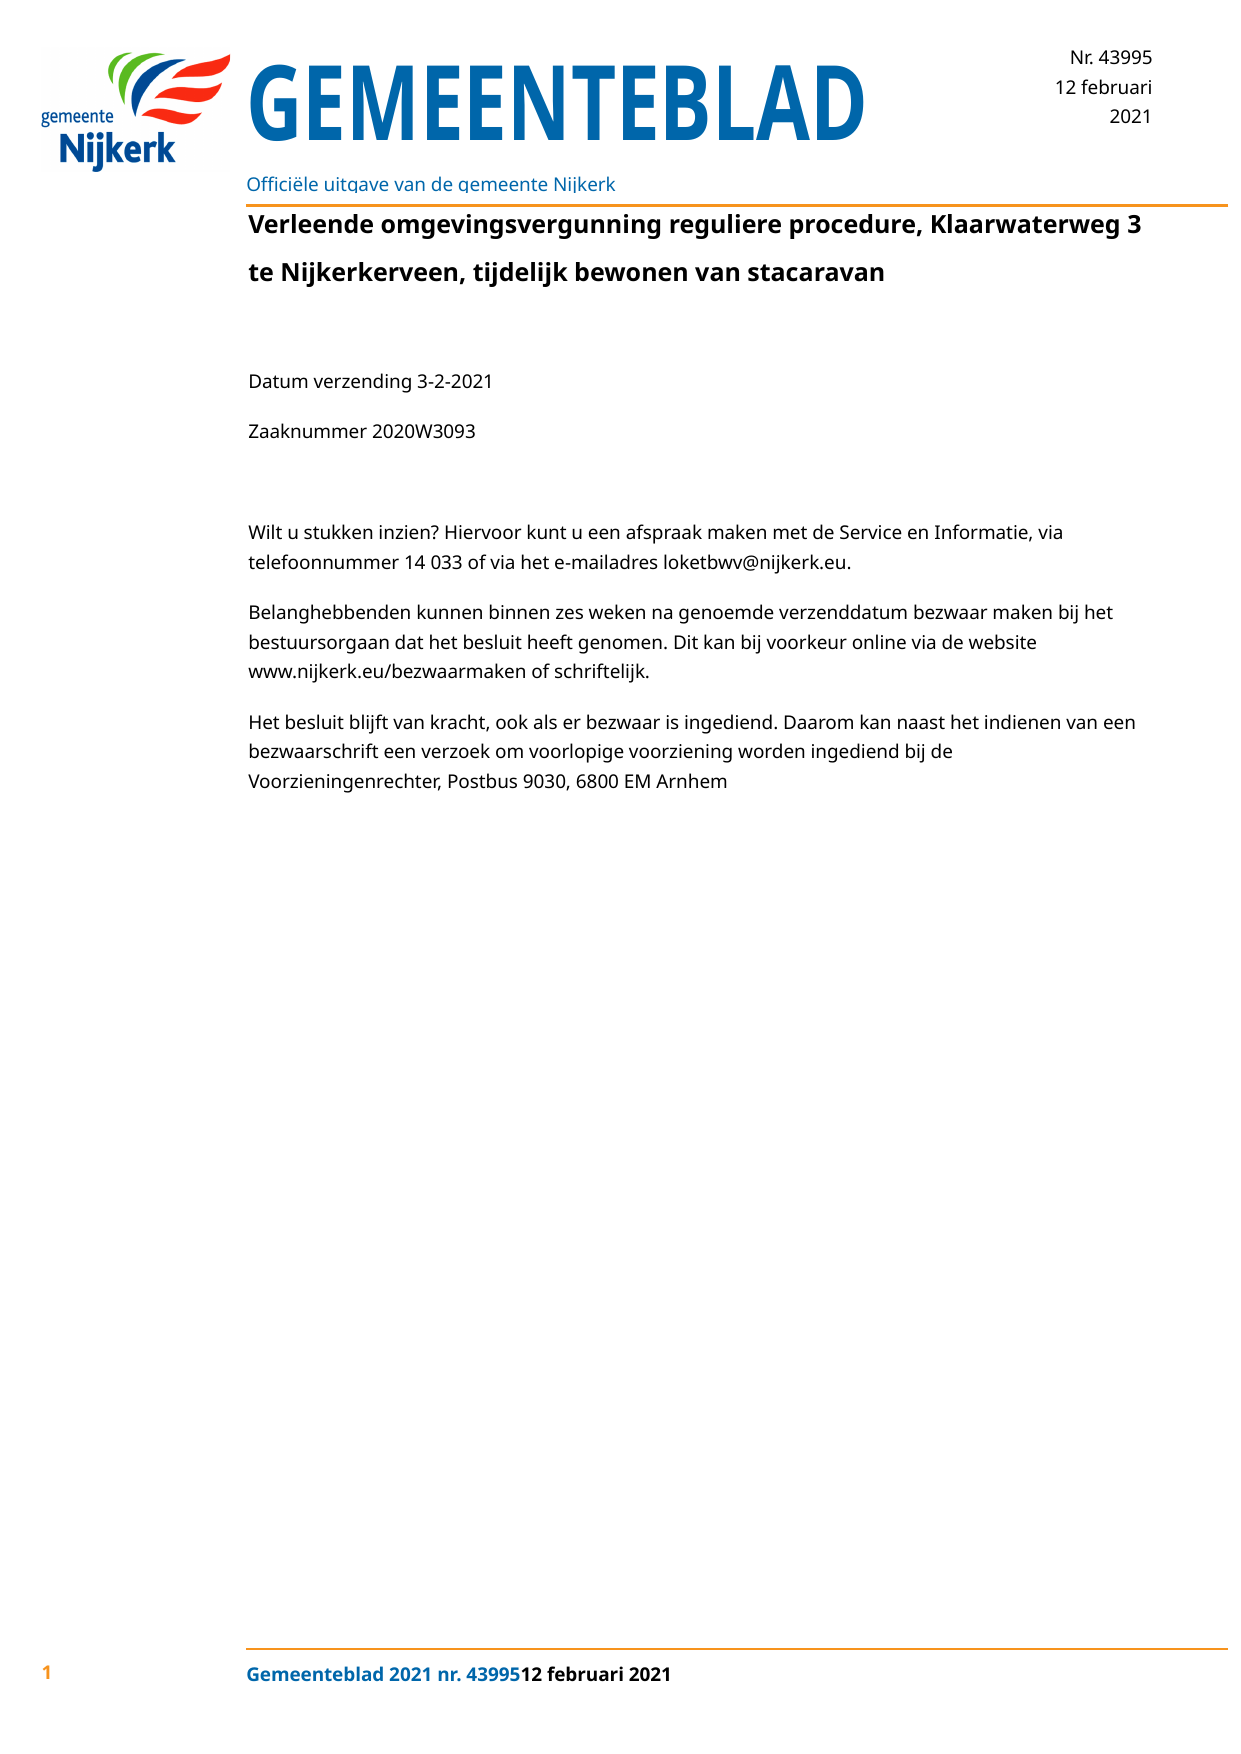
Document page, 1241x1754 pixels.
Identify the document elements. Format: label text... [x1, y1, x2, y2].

text Het besluit blijft van kracht, ook als er bezwaar is ingediend. Daarom kan naast het indienen van een bezwaarschrift een verzoek om voorlopige voorziening worden ingediend bij de Voorzieningenrechter, Postbus 9030, 6800 EM Arnhem [248, 709, 1152, 794]
picture [41, 47, 231, 172]
text Wilt u stukken inzien? Hiervoor kunt u een afspraak maken met de Service en Informatie, via telefoonnummer 14 033 of via het e-mailadres loketbwv@nijkerk.eu. [248, 519, 1152, 575]
text Belanghebbenden kunnen binnen zes weken na genoemde verzenddatum bezwaar maken bij het bestuursorgaan dat het besluit heeft genomen. Dit kan bij voorkeur online via de website www.nijkerk.eu/bezwaarmaken of schriftelijk. [248, 599, 1152, 684]
text Datum verzending 3-2-2021 [248, 368, 1152, 394]
text Zaaknummer 2020W3093 [248, 419, 1152, 444]
text Verleende omgevingsvergunning reguliere procedure, Klaarwaterweg 3 te Nijkerkerveen, tijdelijk bewonen van stacaravan [248, 207, 1152, 288]
